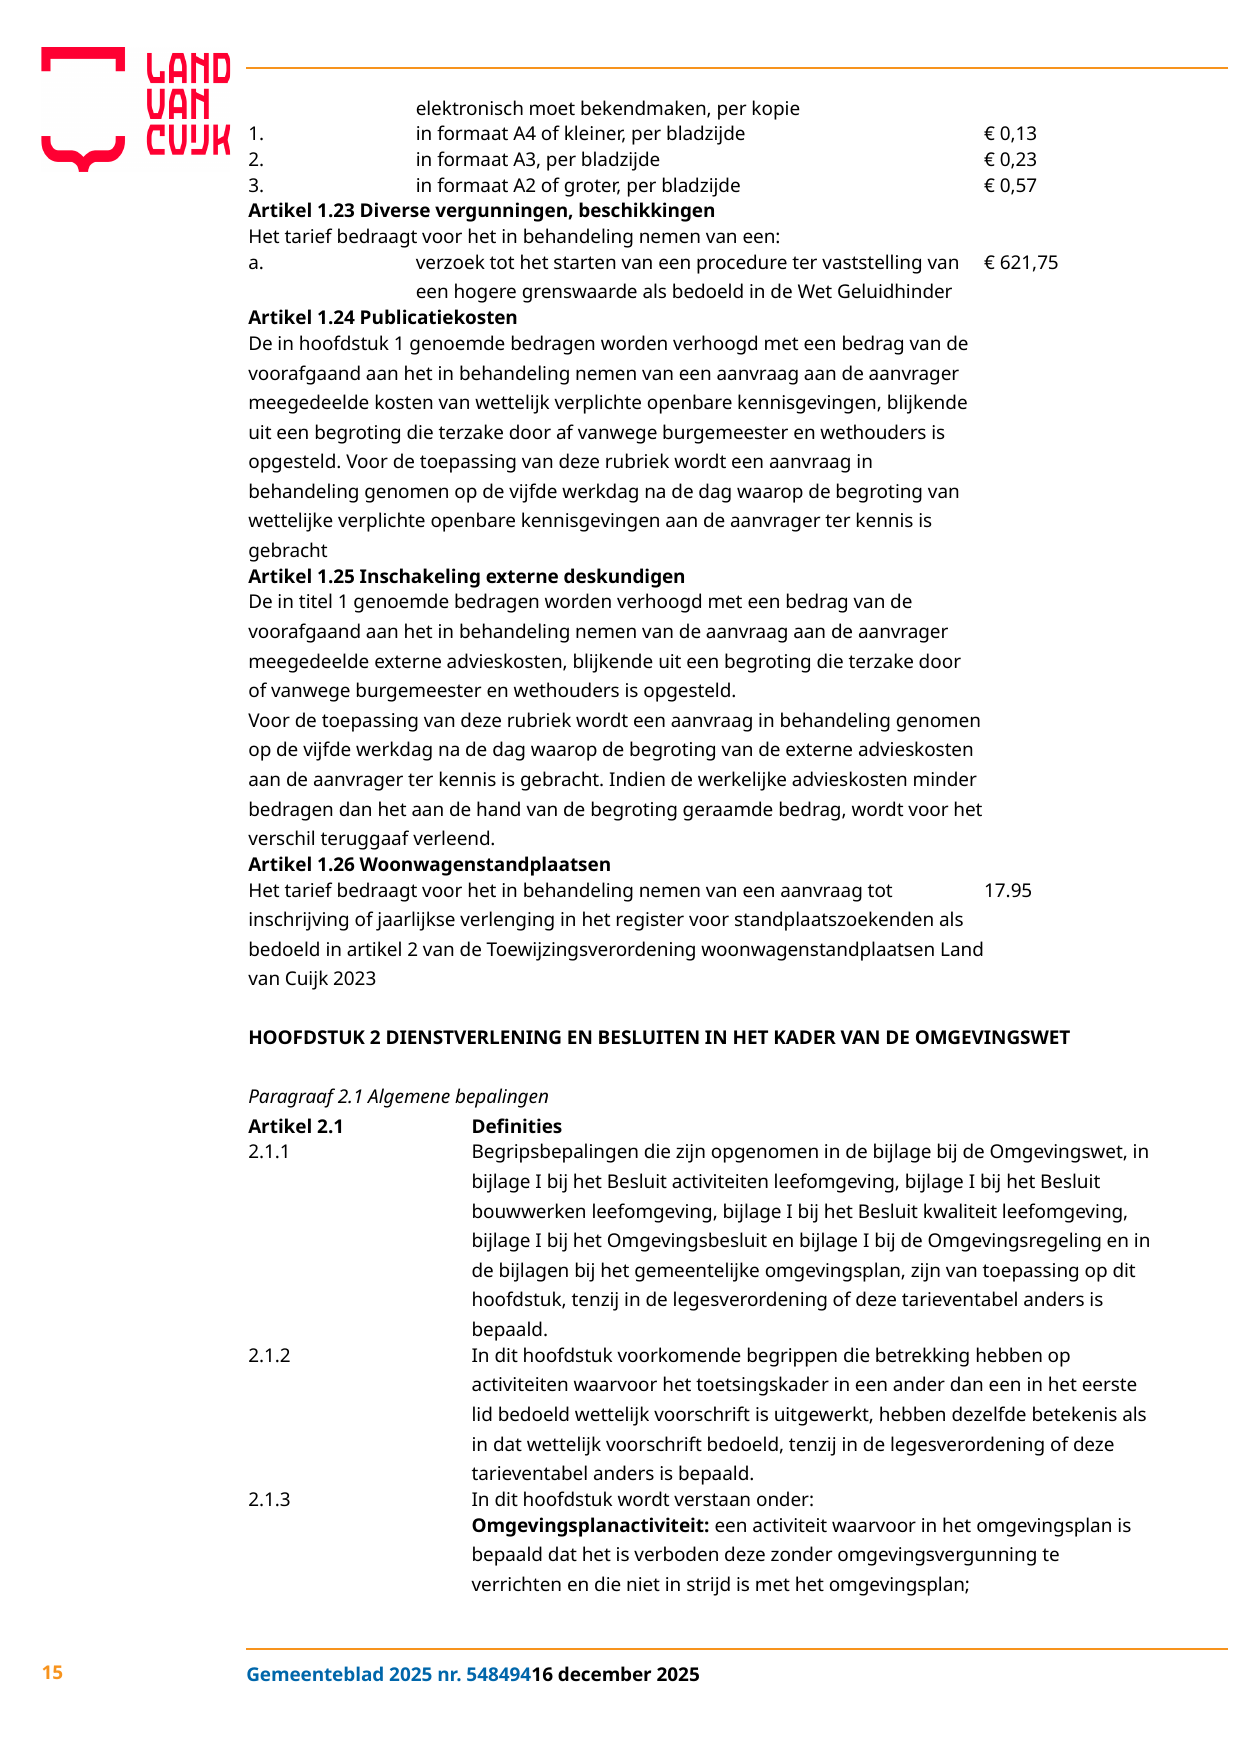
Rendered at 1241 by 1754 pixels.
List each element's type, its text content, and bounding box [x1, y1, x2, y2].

table_cell elektronisch moet bekendmaken, per kopie [416, 95, 984, 121]
table_cell De in titel 1 genoemde bedragen worden verhoogd met een bedrag van de voorafgaand aan het in behandeling nemen van de aanvraag aan de aanvrager meegedeelde externe advieskosten, blijkende uit een begroting die terzake door of vanwege burgemeester en wethouders is opgesteld. Voor de toepassing van deze rubriek wordt een aanvraag in behandeling genomen op de vijfde werkdag na de dag waarop de begroting van de externe advieskosten aan de aanvrager ter kennis is gebracht. Indien de werkelijke advieskosten minder bedragen dan het aan de hand van de begroting geraamde bedrag, wordt voor het verschil teruggaaf verleend. [248, 589, 984, 851]
table_cell in formaat A4 of kleiner, per bladzijde [416, 121, 984, 146]
table_cell € 621,75 [984, 249, 1152, 304]
table_cell Artikel 1.26 Woonwagenstandplaatsen [248, 851, 984, 877]
table_cell verzoek tot het starten van een procedure ter vaststelling van een hogere grenswaarde als bedoeld in de Wet Geluidhinder [416, 249, 984, 304]
table_cell [984, 589, 1152, 851]
table_cell in formaat A3, per bladzijde [416, 146, 984, 172]
table_cell Het tarief bedraagt voor het in behandeling nemen van een: [248, 224, 984, 249]
table_cell a. [248, 249, 416, 304]
table_cell 1. [248, 121, 416, 146]
table_cell € 0,23 [984, 146, 1152, 172]
table_header Definities [471, 1113, 1152, 1139]
table_cell In dit hoofdstuk voorkomende begrippen die betrekking hebben op activiteiten waarvoor het toetsingskader in een ander dan een in het eerste lid bedoeld wettelijk voorschrift is uitgewerkt, hebben dezelfde betekenis als in dat wettelijk voorschrift bedoeld, tenzij in de legesverordening of deze tarieventabel anders is bepaald. [471, 1342, 1152, 1486]
table_cell Artikel 1.25 Inschakeling externe deskundigen [248, 563, 984, 589]
text HOOFDSTUK 2 DIENSTVERLENING EN BESLUITEN IN HET KADER VAN DE OMGEVINGSWET [248, 1024, 1152, 1050]
text Paragraaf 2.1 Algemene bepalingen [248, 1083, 1152, 1109]
table_header Artikel 2.1 [248, 1113, 471, 1139]
picture [41, 47, 231, 172]
table_cell [984, 95, 1152, 121]
table_cell [248, 1512, 471, 1597]
table_cell [248, 95, 416, 121]
table_cell [984, 330, 1152, 563]
table_cell Artikel 1.23 Diverse vergunningen, beschikkingen [248, 198, 984, 223]
table_cell 2.1.1 [248, 1139, 471, 1342]
table_cell Het tarief bedraagt voor het in behandeling nemen van een aanvraag tot inschrijving of jaarlijkse verlenging in het register voor standplaatszoekenden als bedoeld in artikel 2 van de Toewijzingsverordening woonwagenstandplaatsen Land van Cuijk 2023 [248, 877, 984, 991]
table_cell 3. [248, 172, 416, 198]
table_cell 2. [248, 146, 416, 172]
table_cell € 0,13 [984, 121, 1152, 146]
table_cell De in hoofdstuk 1 genoemde bedragen worden verhoogd met een bedrag van de voorafgaand aan het in behandeling nemen van een aanvraag aan de aanvrager meegedeelde kosten van wettelijk verplichte openbare kennisgevingen, blijkende uit een begroting die terzake door af vanwege burgemeester en wethouders is opgesteld. Voor de toepassing van deze rubriek wordt een aanvraag in behandeling genomen op de vijfde werkdag na de dag waarop de begroting van wettelijke verplichte openbare kennisgevingen aan de aanvrager ter kennis is gebracht [248, 330, 984, 563]
table_cell [984, 563, 1152, 589]
table_cell 2.1.3 [248, 1486, 471, 1512]
table_cell in formaat A2 of groter, per bladzijde [416, 172, 984, 198]
table_cell In dit hoofdstuk wordt verstaan onder: [471, 1486, 1152, 1512]
table_cell [984, 305, 1152, 330]
table_cell Begripsbepalingen die zijn opgenomen in de bijlage bij de Omgevingswet, in bijlage I bij het Besluit activiteiten leefomgeving, bijlage I bij het Besluit bouwwerken leefomgeving, bijlage I bij het Besluit kwaliteit leefomgeving, bijlage I bij het Omgevingsbesluit en bijlage I bij de Omgevingsregeling en in de bijlagen bij het gemeentelijke omgevingsplan, zijn van toepassing op dit hoofdstuk, tenzij in de legesverordening of deze tarieventabel anders is bepaald. [471, 1139, 1152, 1342]
table_cell € 0,57 [984, 172, 1152, 198]
table_cell [984, 851, 1152, 877]
table_cell 2.1.2 [248, 1342, 471, 1486]
table_cell Omgevingsplanactiviteit: een activiteit waarvoor in het omgevingsplan is bepaald dat het is verboden deze zonder omgevingsvergunning te verrichten en die niet in strijd is met het omgevingsplan; [471, 1512, 1152, 1597]
table_cell [984, 224, 1152, 249]
table_cell 17.95 [984, 877, 1152, 991]
table_cell Artikel 1.24 Publicatiekosten [248, 305, 984, 330]
table_cell [984, 198, 1152, 223]
